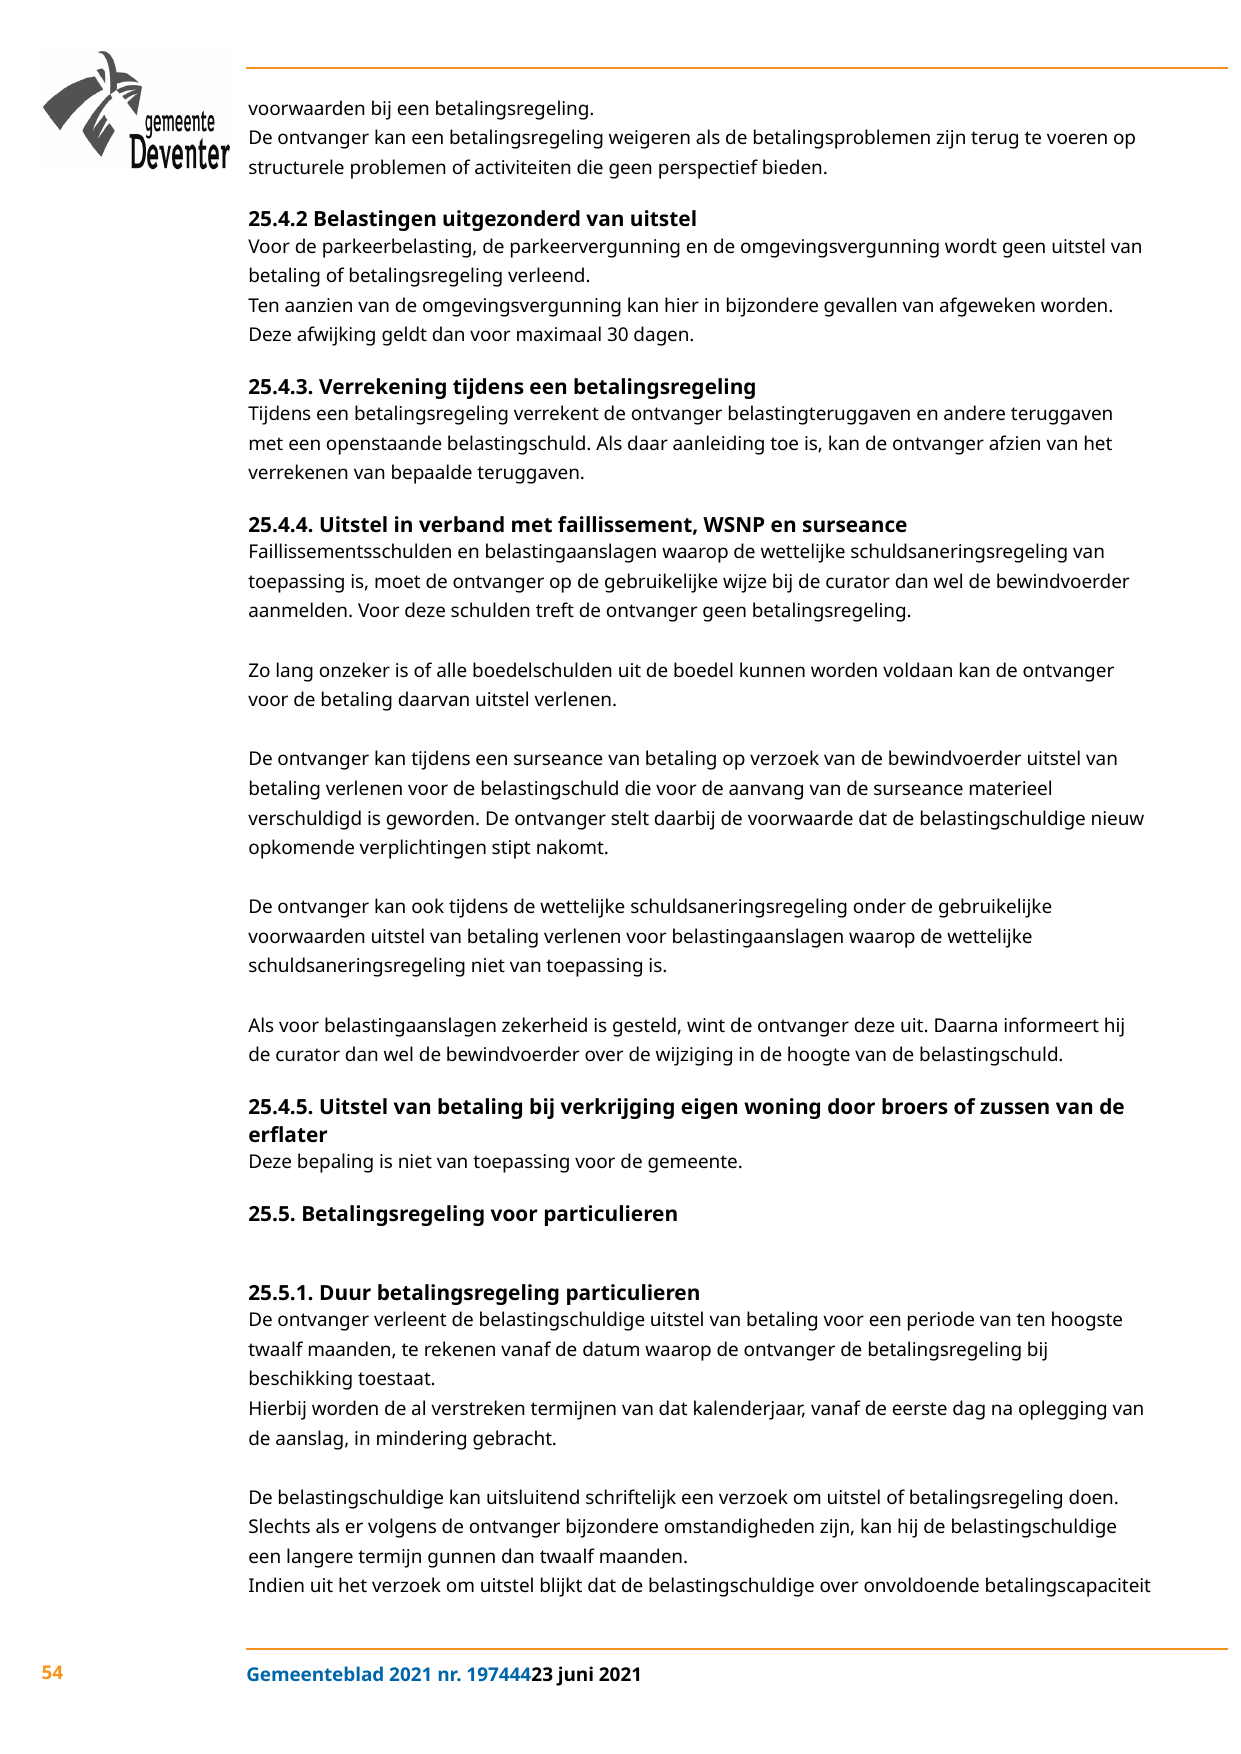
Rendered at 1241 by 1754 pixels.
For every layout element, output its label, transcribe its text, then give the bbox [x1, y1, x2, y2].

text De ontvanger verleent de belastingschuldige uitstel van betaling voor een periode van ten hoogste twaalf maanden, te rekenen vanaf de datum waarop de ontvanger de betalingsregeling bij beschikking toestaat. [248, 1306, 1152, 1391]
text Deze bepaling is niet van toepassing voor de gemeente. [248, 1149, 1152, 1174]
text voorwaarden bij een betalingsregeling. [248, 95, 1152, 121]
text Tijdens een betalingsregeling verrekent de ontvanger belastingteruggaven en andere teruggaven met een openstaande belastingschuld. Als daar aanleiding toe is, kan de ontvanger afzien van het verrekenen van bepaalde teruggaven. [248, 400, 1152, 485]
text 25.4.2 Belastingen uitgezonderd van uitstel [248, 204, 1152, 233]
text Ten aanzien van de omgevingsvergunning kan hier in bijzondere gevallen van afgeweken worden. Deze afwijking geldt dan voor maximaal 30 dagen. [248, 292, 1152, 347]
text Als voor belastingaanslagen zekerheid is gesteld, wint de ontvanger deze uit. Daarna informeert hij de curator dan wel de bewindvoerder over de wijziging in de hoogte van de belastingschuld. [248, 1012, 1152, 1067]
text De ontvanger kan tijdens een surseance van betaling op verzoek van de bewindvoerder uitstel van betaling verlenen voor de belastingschuld die voor de aanvang van de surseance materieel verschuldigd is geworden. De ontvanger stelt daarbij de voorwaarde dat de belastingschuldige nieuw opkomende verplichtingen stipt nakomt. [248, 746, 1152, 860]
text De belastingschuldige kan uitsluitend schriftelijk een verzoek om uitstel of betalingsregeling doen. [248, 1484, 1152, 1509]
text De ontvanger kan ook tijdens de wettelijke schuldsaneringsregeling onder de gebruikelijke voorwaarden uitstel van betaling verlenen voor belastingaanslagen waarop de wettelijke schuldsaneringsregeling niet van toepassing is. [248, 893, 1152, 978]
text 25.4.4. Uitstel in verband met faillissement, WSNP en surseance [248, 510, 1152, 538]
text Faillissementsschulden en belastingaanslagen waarop de wettelijke schuldsaneringsregeling van toepassing is, moet de ontvanger op de gebruikelijke wijze bij de curator dan wel de bewindvoerder aanmelden. Voor deze schulden treft de ontvanger geen betalingsregeling. [248, 538, 1152, 623]
text Slechts als er volgens de ontvanger bijzondere omstandigheden zijn, kan hij de belastingschuldige een langere termijn gunnen dan twaalf maanden. [248, 1513, 1152, 1569]
text Hierbij worden de al verstreken termijnen van dat kalenderjaar, vanaf de eerste dag na oplegging van de aanslag, in mindering gebracht. [248, 1395, 1152, 1450]
text 25.5.1. Duur betalingsregeling particulieren [248, 1278, 1152, 1306]
text Voor de parkeerbelasting, de parkeervergunning en de omgevingsvergunning wordt geen uitstel van betaling of betalingsregeling verleend. [248, 233, 1152, 288]
text 25.5. Betalingsregeling voor particulieren [248, 1199, 1152, 1227]
text Indien uit het verzoek om uitstel blijkt dat de belastingschuldige over onvoldoende betalingscapaciteit [248, 1573, 1152, 1598]
picture [41, 47, 231, 172]
text 25.4.5. Uitstel van betaling bij verkrijging eigen woning door broers of zussen van de erflater [248, 1092, 1152, 1149]
text 25.4.3. Verrekening tijdens een betalingsregeling [248, 372, 1152, 400]
text Zo lang onzeker is of alle boedelschulden uit de boedel kunnen worden voldaan kan de ontvanger voor de betaling daarvan uitstel verlenen. [248, 657, 1152, 712]
text De ontvanger kan een betalingsregeling weigeren als de betalingsproblemen zijn terug te voeren op structurele problemen of activiteiten die geen perspectief bieden. [248, 124, 1152, 180]
